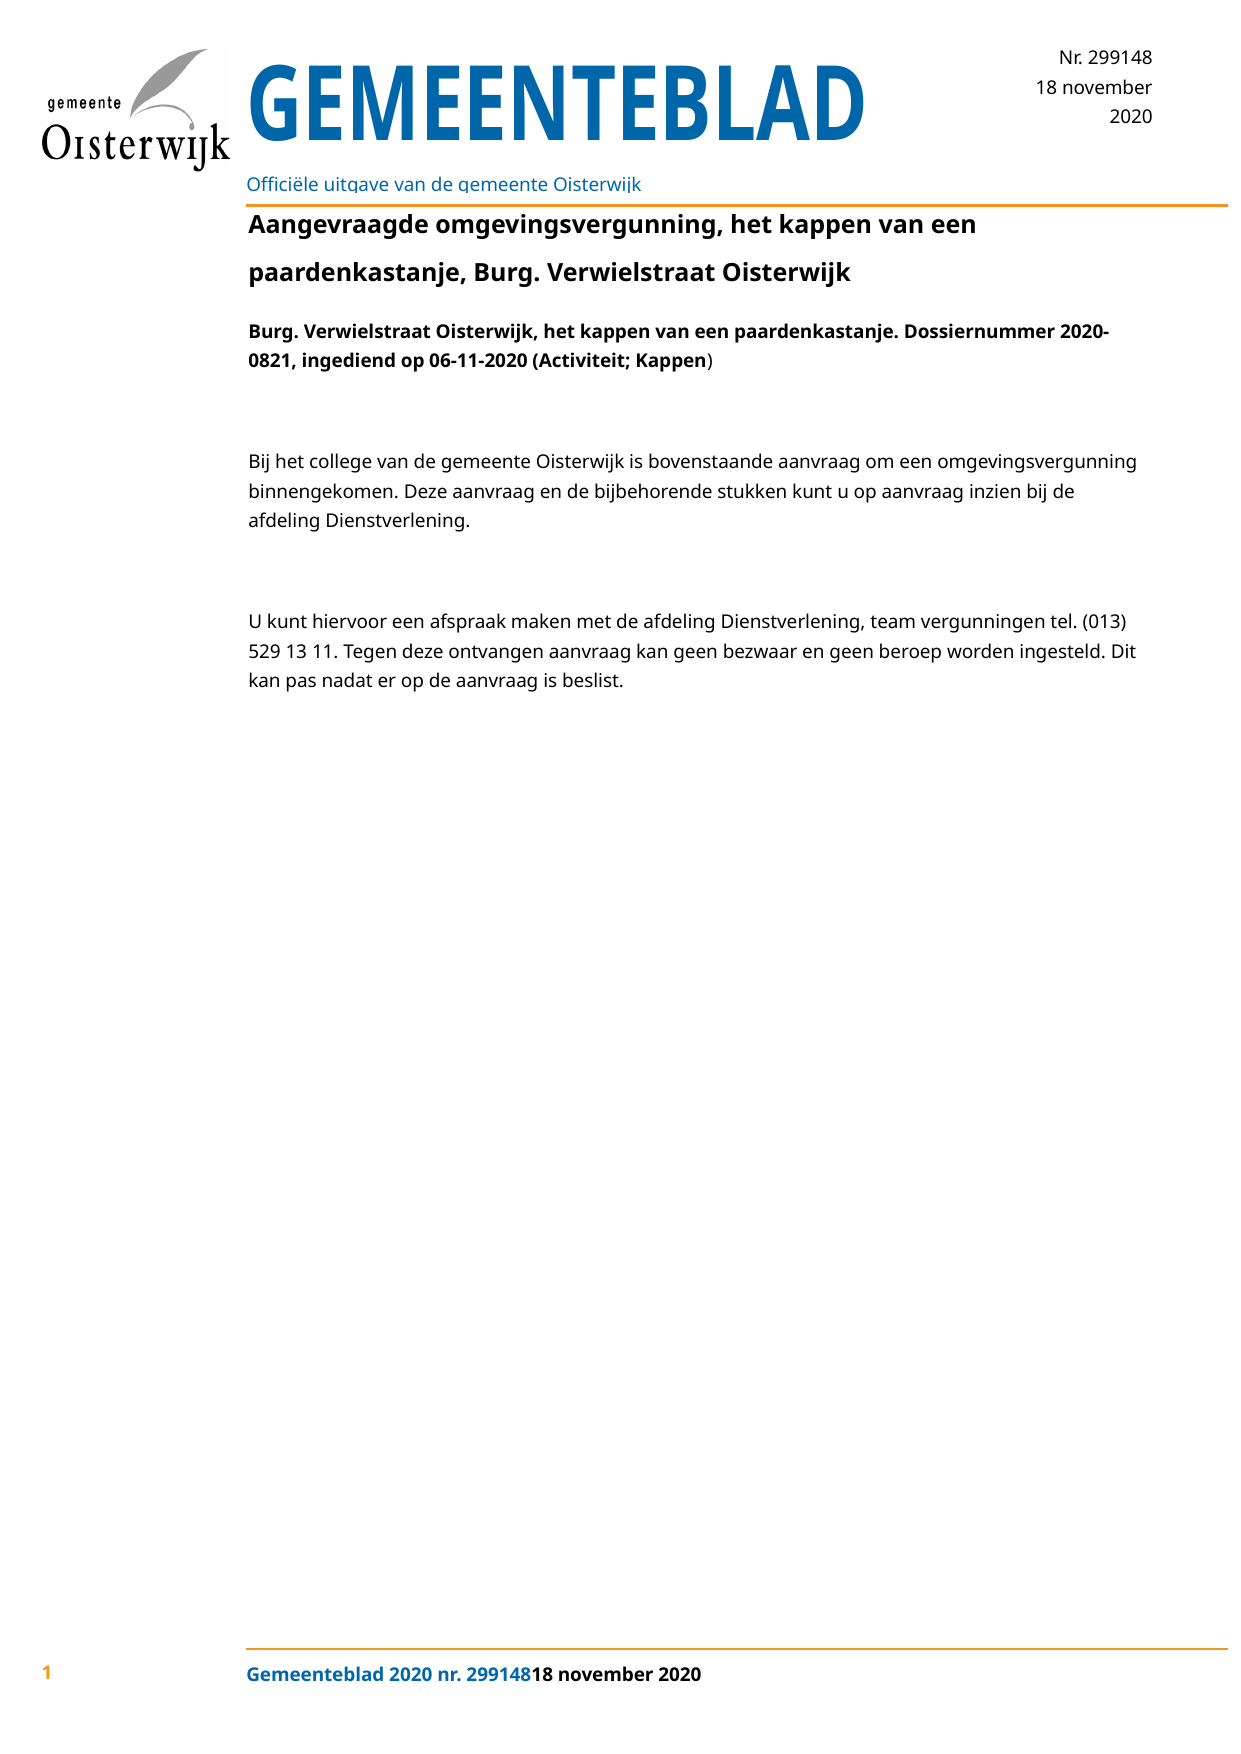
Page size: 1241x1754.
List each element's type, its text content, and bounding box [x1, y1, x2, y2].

text Bij het college van de gemeente Oisterwijk is bovenstaande aanvraag om een omgevingsvergunning binnengekomen. Deze aanvraag en de bijbehorende stukken kunt u op aanvraag inzien bij de afdeling Dienstverlening. [248, 448, 1152, 533]
picture [41, 47, 231, 172]
text Aangevraagde omgevingsvergunning, het kappen van een paardenkastanje, Burg. Verwielstraat Oisterwijk [248, 207, 1152, 288]
text Burg. Verwielstraat Oisterwijk, het kappen van een paardenkastanje. Dossiernummer 2020-0821, ingediend op 06-11-2020 (Activiteit; Kappen) [248, 318, 1152, 373]
text U kunt hiervoor een afspraak maken met de afdeling Dienstverlening, team vergunningen tel. (013) 529 13 11. Tegen deze ontvangen aanvraag kan geen bezwaar en geen beroep worden ingesteld. Dit kan pas nadat er op de aanvraag is beslist. [248, 608, 1152, 693]
